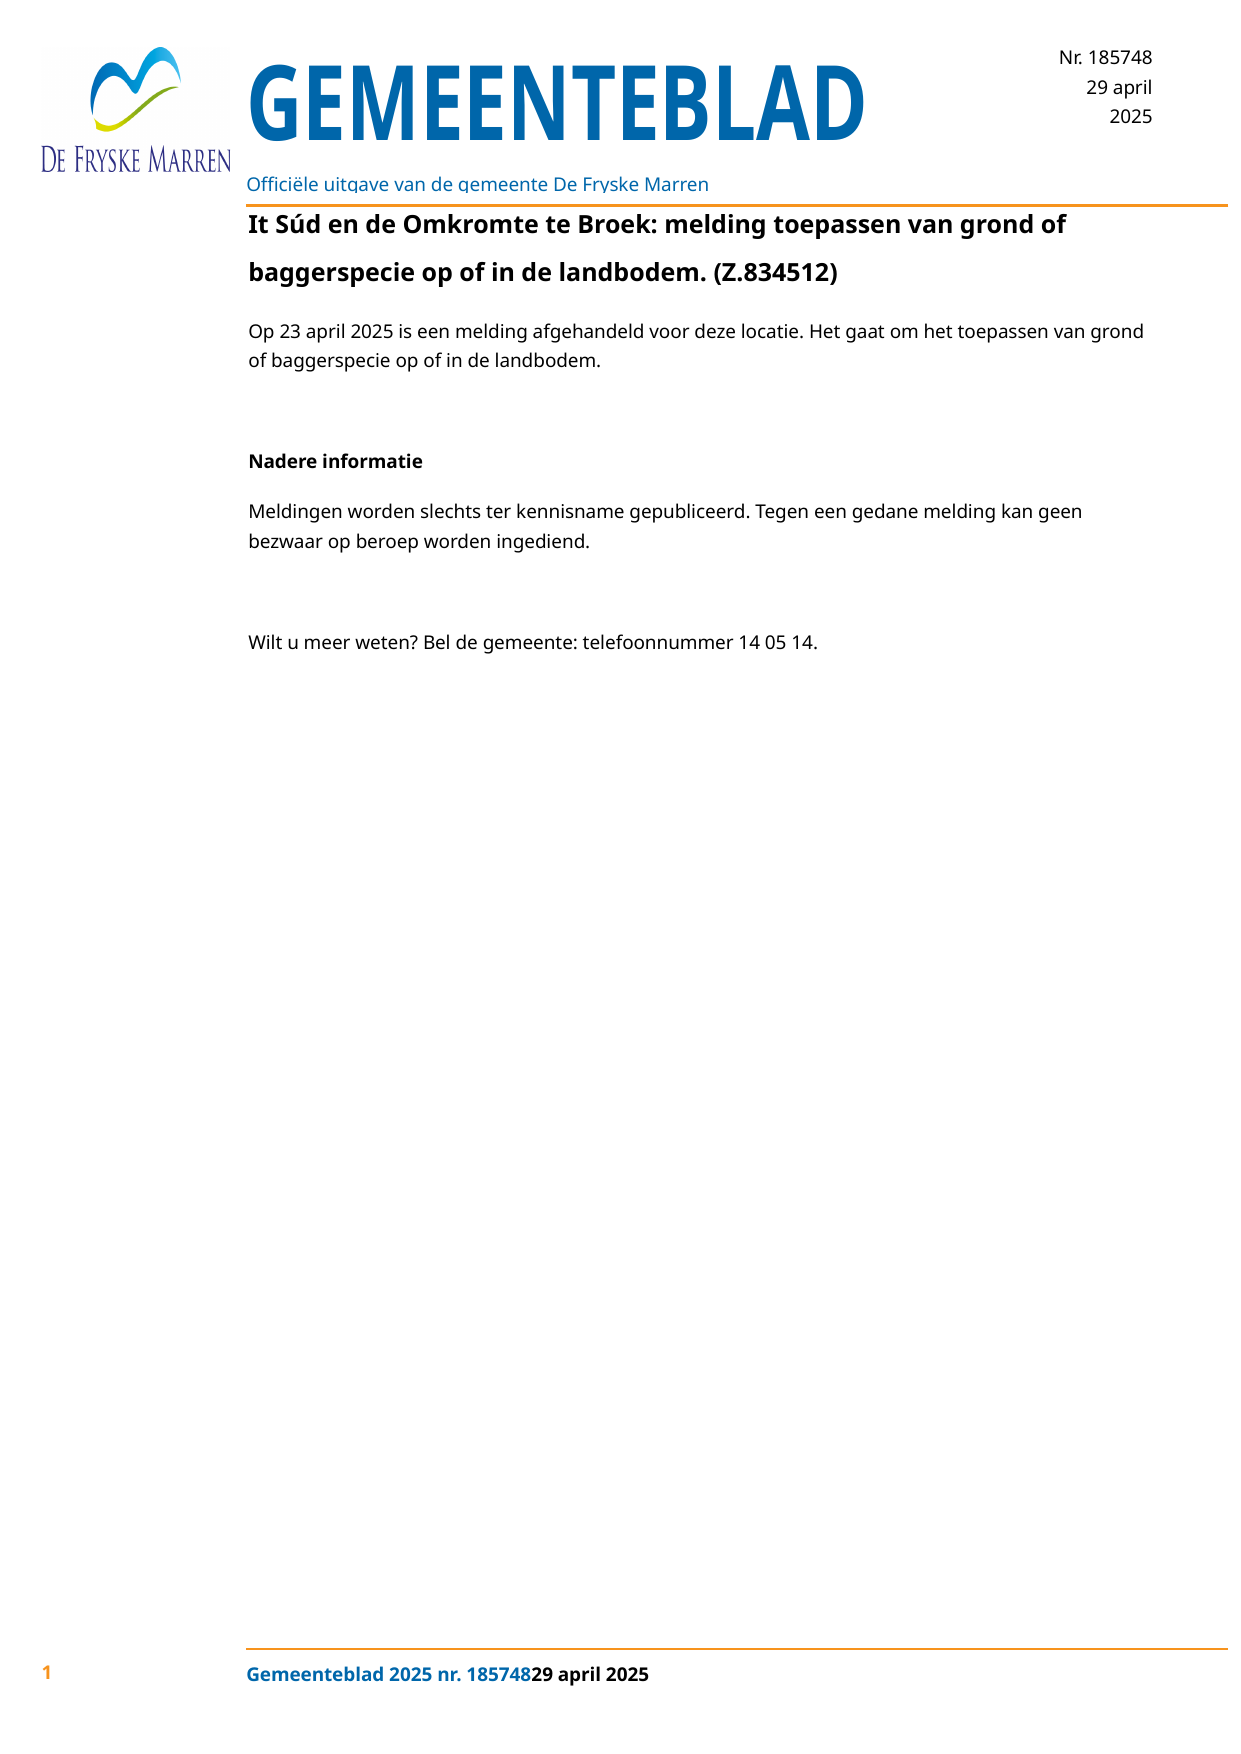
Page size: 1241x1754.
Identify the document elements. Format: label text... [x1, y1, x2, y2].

text Meldingen worden slechts ter kennisname gepubliceerd. Tegen een gedane melding kan geen bezwaar op beroep worden ingediend. [248, 499, 1152, 554]
text Op 23 april 2025 is een melding afgehandeld voor deze locatie. Het gaat om het toepassen van grond of baggerspecie op of in de landbodem. [248, 318, 1152, 373]
text It Súd en de Omkromte te Broek: melding toepassen van grond of baggerspecie op of in de landbodem. (Z.834512) [248, 207, 1152, 288]
text Wilt u meer weten? Bel de gemeente: telefoonnummer 14 05 14. [248, 629, 1152, 655]
picture [41, 47, 231, 172]
text Nadere informatie [248, 448, 1152, 474]
